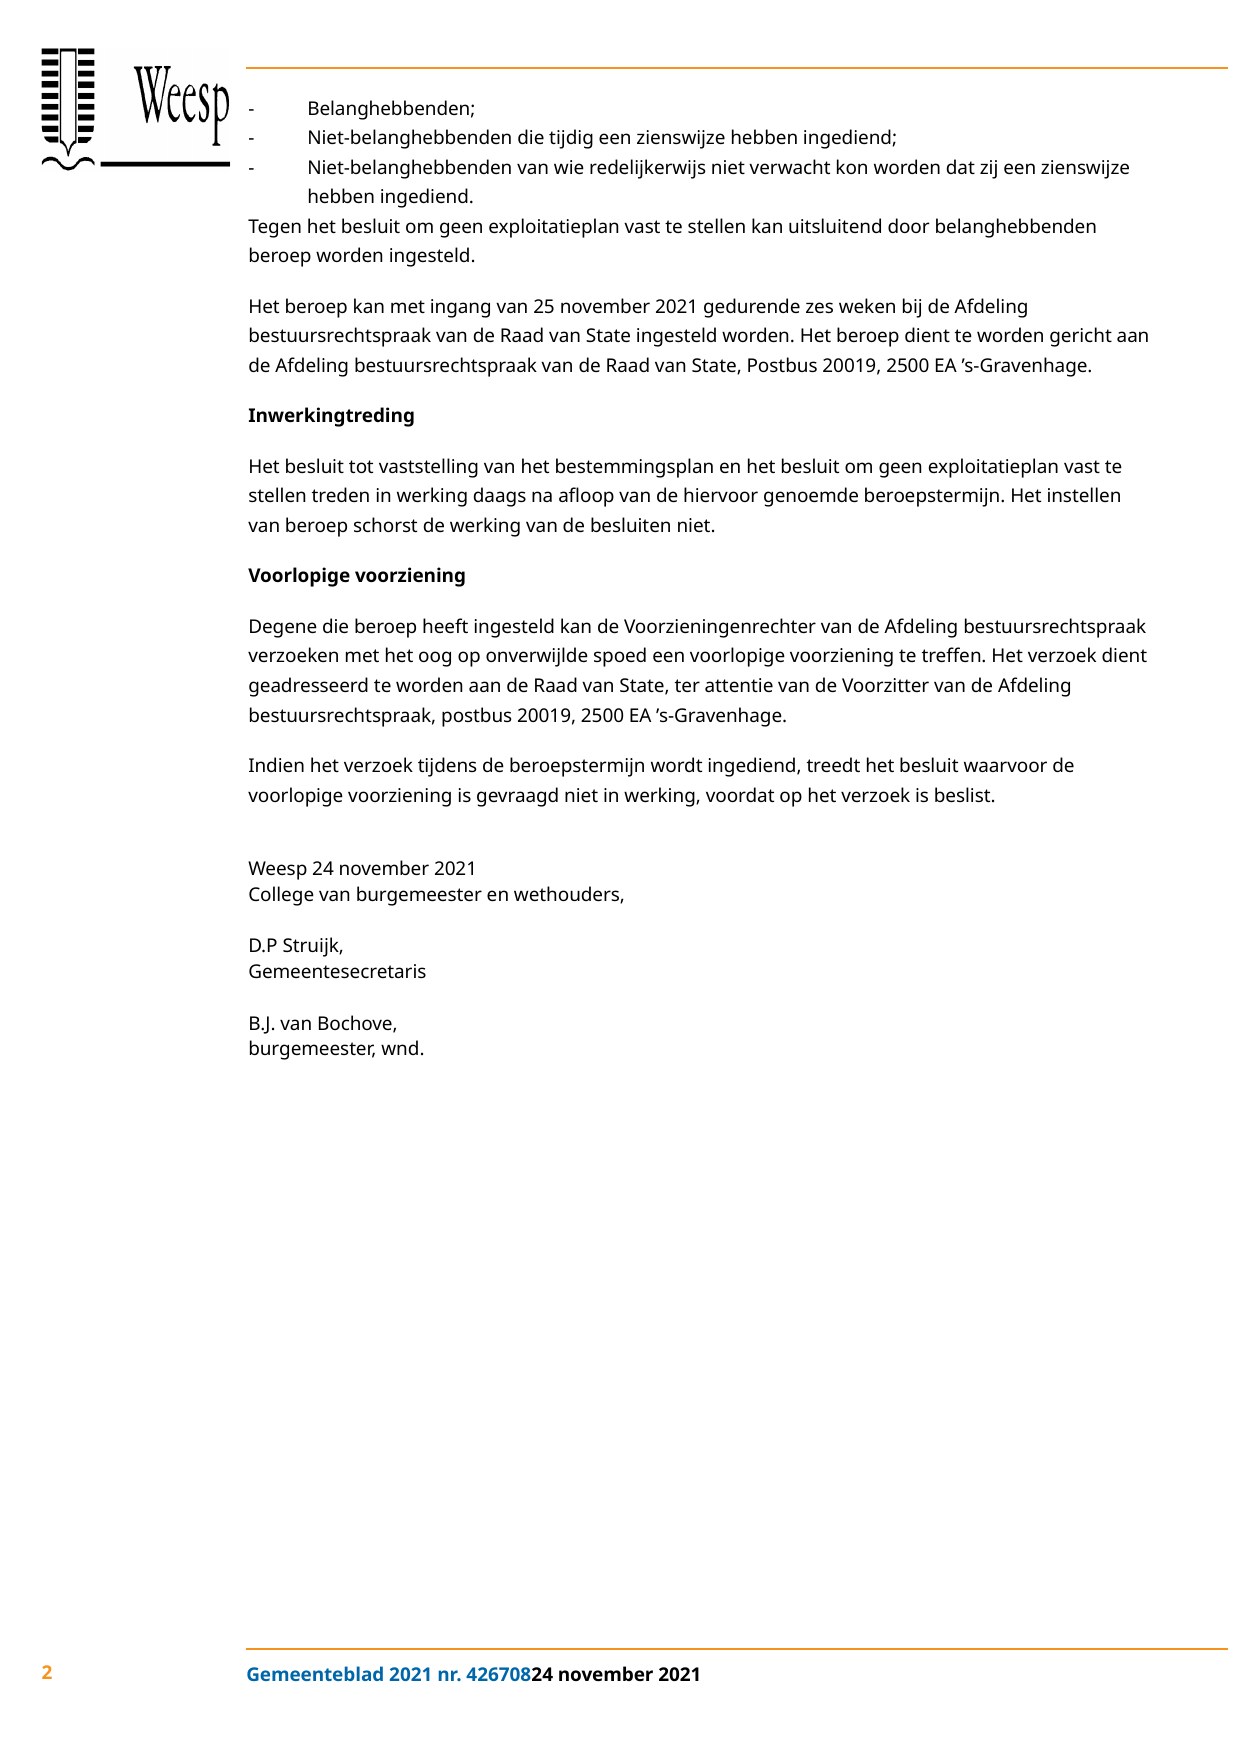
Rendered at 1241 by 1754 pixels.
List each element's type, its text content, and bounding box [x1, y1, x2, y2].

text Weesp 24 november 2021 [248, 855, 1152, 881]
text Degene die beroep heeft ingesteld kan de Voorzieningenrechter van de Afdeling bestuursrechtspraak verzoeken met het oog op onverwijlde spoed een voorlopige voorziening te treffen. Het verzoek dient geadresseerd te worden aan de Raad van State, ter attentie van de Voorzitter van de Afdeling bestuursrechtspraak, postbus 20019, 2500 EA ’s-Gravenhage. [248, 613, 1152, 728]
text Voorlopige voorziening [248, 563, 1152, 588]
picture [41, 47, 231, 172]
list Belanghebbenden; [248, 95, 1152, 121]
text Het beroep kan met ingang van 25 november 2021 gedurende zes weken bij de Afdeling bestuursrechtspraak van de Raad van State ingesteld worden. Het beroep dient te worden gericht aan de Afdeling bestuursrechtspraak van de Raad van State, Postbus 20019, 2500 EA ’s-Gravenhage. [248, 293, 1152, 378]
list Niet-belanghebbenden van wie redelijkerwijs niet verwacht kon worden dat zij een zienswijze hebben ingediend. [248, 154, 1152, 209]
text Het besluit tot vaststelling van het bestemmingsplan en het besluit om geen exploitatieplan vast te stellen treden in werking daags na afloop van de hiervoor genoemde beroepstermijn. Het instellen van beroep schorst de werking van de besluiten niet. [248, 453, 1152, 538]
text Inwerkingtreding [248, 403, 1152, 428]
text Tegen het besluit om geen exploitatieplan vast te stellen kan uitsluitend door belanghebbenden beroep worden ingesteld. [248, 213, 1152, 268]
text D.P Struijk, [248, 933, 1152, 958]
text Gemeentesecretaris [248, 958, 1152, 984]
text B.J. van Bochove, [248, 1010, 1152, 1036]
text Indien het verzoek tijdens de beroepstermijn wordt ingediend, treedt het besluit waarvoor de voorlopige voorziening is gevraagd niet in werking, voordat op het verzoek is beslist. [248, 752, 1152, 808]
text burgemeester, wnd. [248, 1036, 1152, 1061]
list Niet-belanghebbenden die tijdig een zienswijze hebben ingediend; [248, 124, 1152, 150]
text College van burgemeester en wethouders, [248, 881, 1152, 907]
